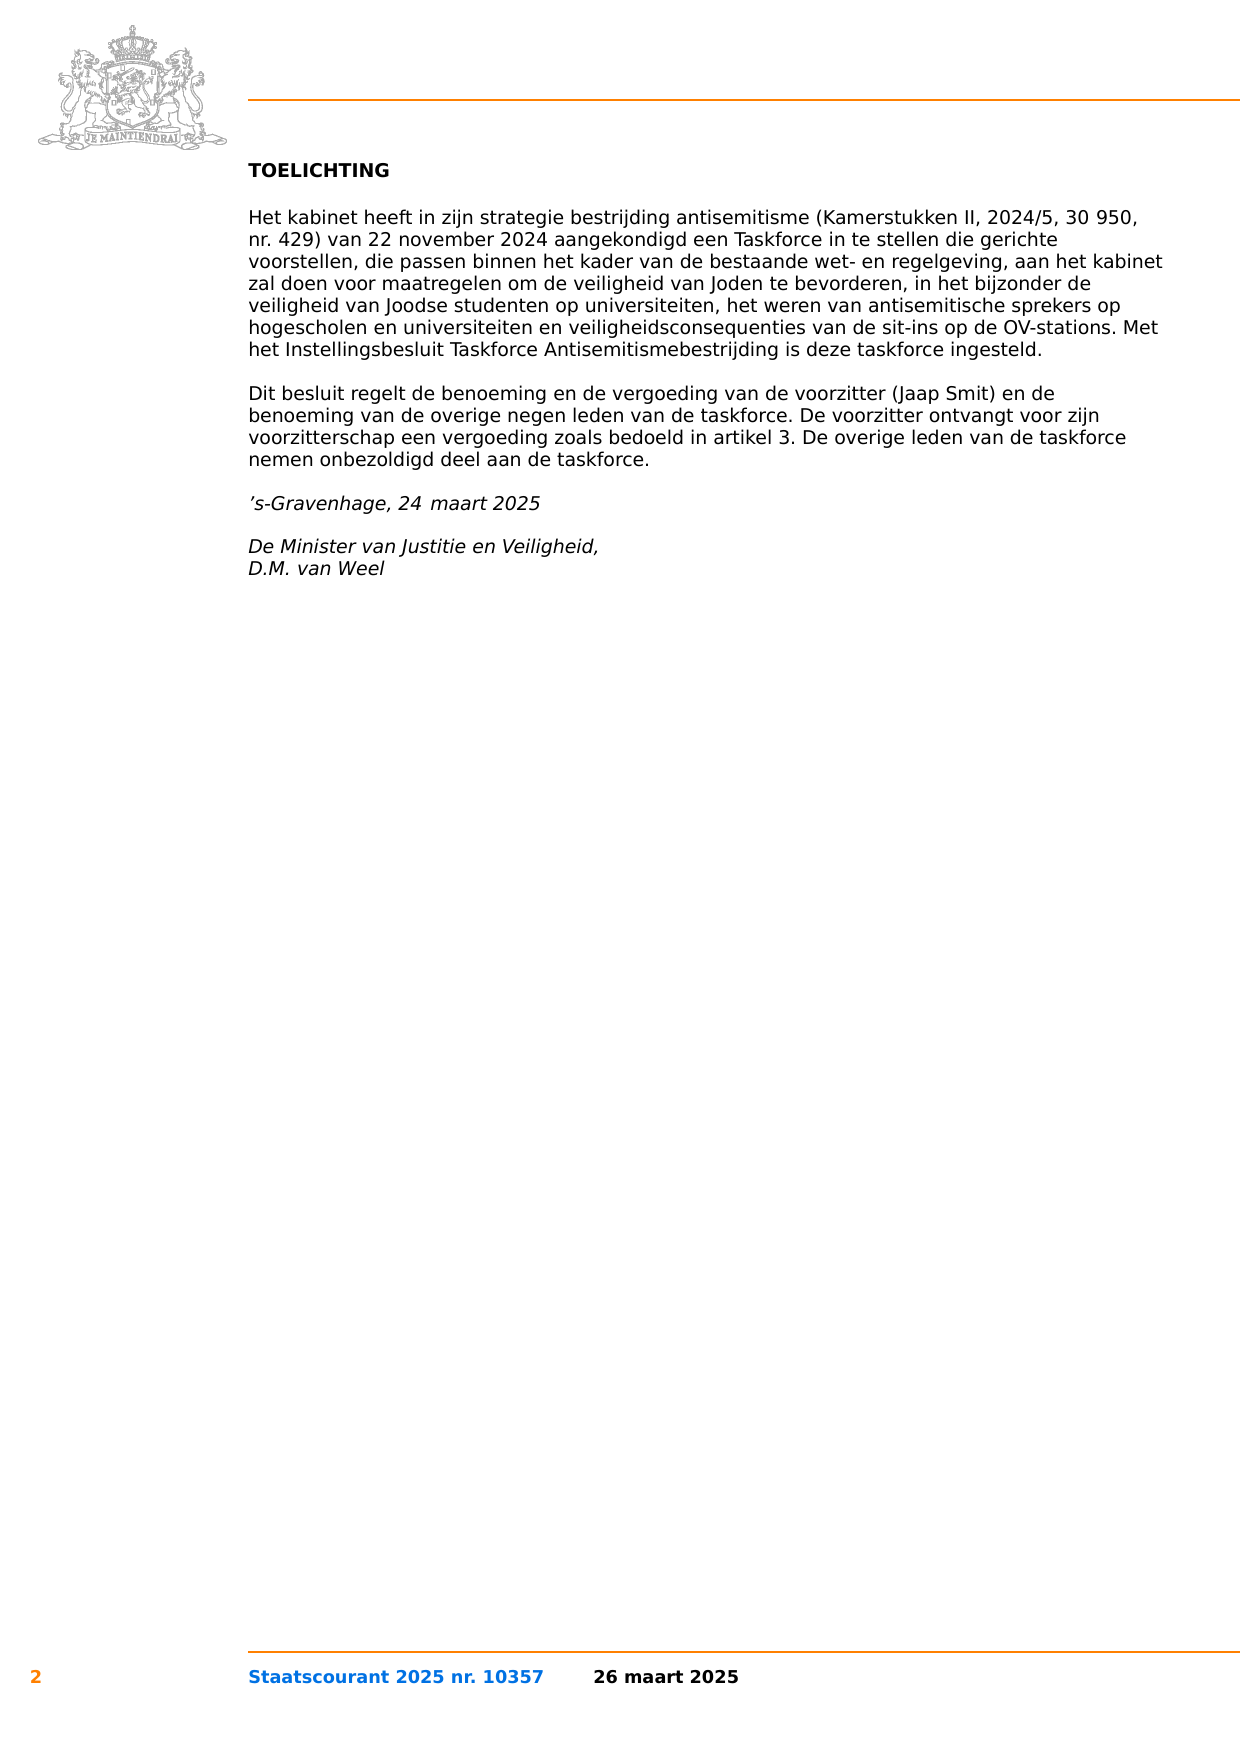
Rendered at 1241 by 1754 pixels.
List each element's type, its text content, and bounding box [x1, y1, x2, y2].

picture [38, 25, 227, 150]
subtitle TOELICHTING [248, 160, 1163, 182]
text ’s-Gravenhage, 24 maart 2025 [248, 492, 1163, 514]
text Dit besluit regelt de benoeming en de vergoeding van de voorzitter (Jaap Smit) en de benoeming van de overige negen leden van de taskforce. De voorzitter ontvangt voor zijn voorzitterschap een vergoeding zoals bedoeld in artikel 3. De overige leden van de taskforce nemen onbezoldigd deel aan de taskforce. [248, 383, 1163, 471]
text De Minister van Justitie en Veiligheid, D.M. van Weel [248, 536, 1163, 580]
text Het kabinet heeft in zijn strategie bestrijding antisemitisme (Kamerstukken II, 2024/5, 30 950, nr. 429) van 22 november 2024 aangekondigd een Taskforce in te stellen die gerichte voorstellen, die passen binnen het kader van de bestaande wet- en regelgeving, aan het kabinet zal doen voor maatregelen om de veiligheid van Joden te bevorderen, in het bijzonder de veiligheid van Joodse studenten op universiteiten, het weren van antisemitische sprekers op hogescholen en universiteiten en veiligheidsconsequenties van de sit-ins op de OV-stations. Met het Instellingsbesluit Taskforce Antisemitismebestrijding is deze taskforce ingesteld. [248, 207, 1163, 361]
